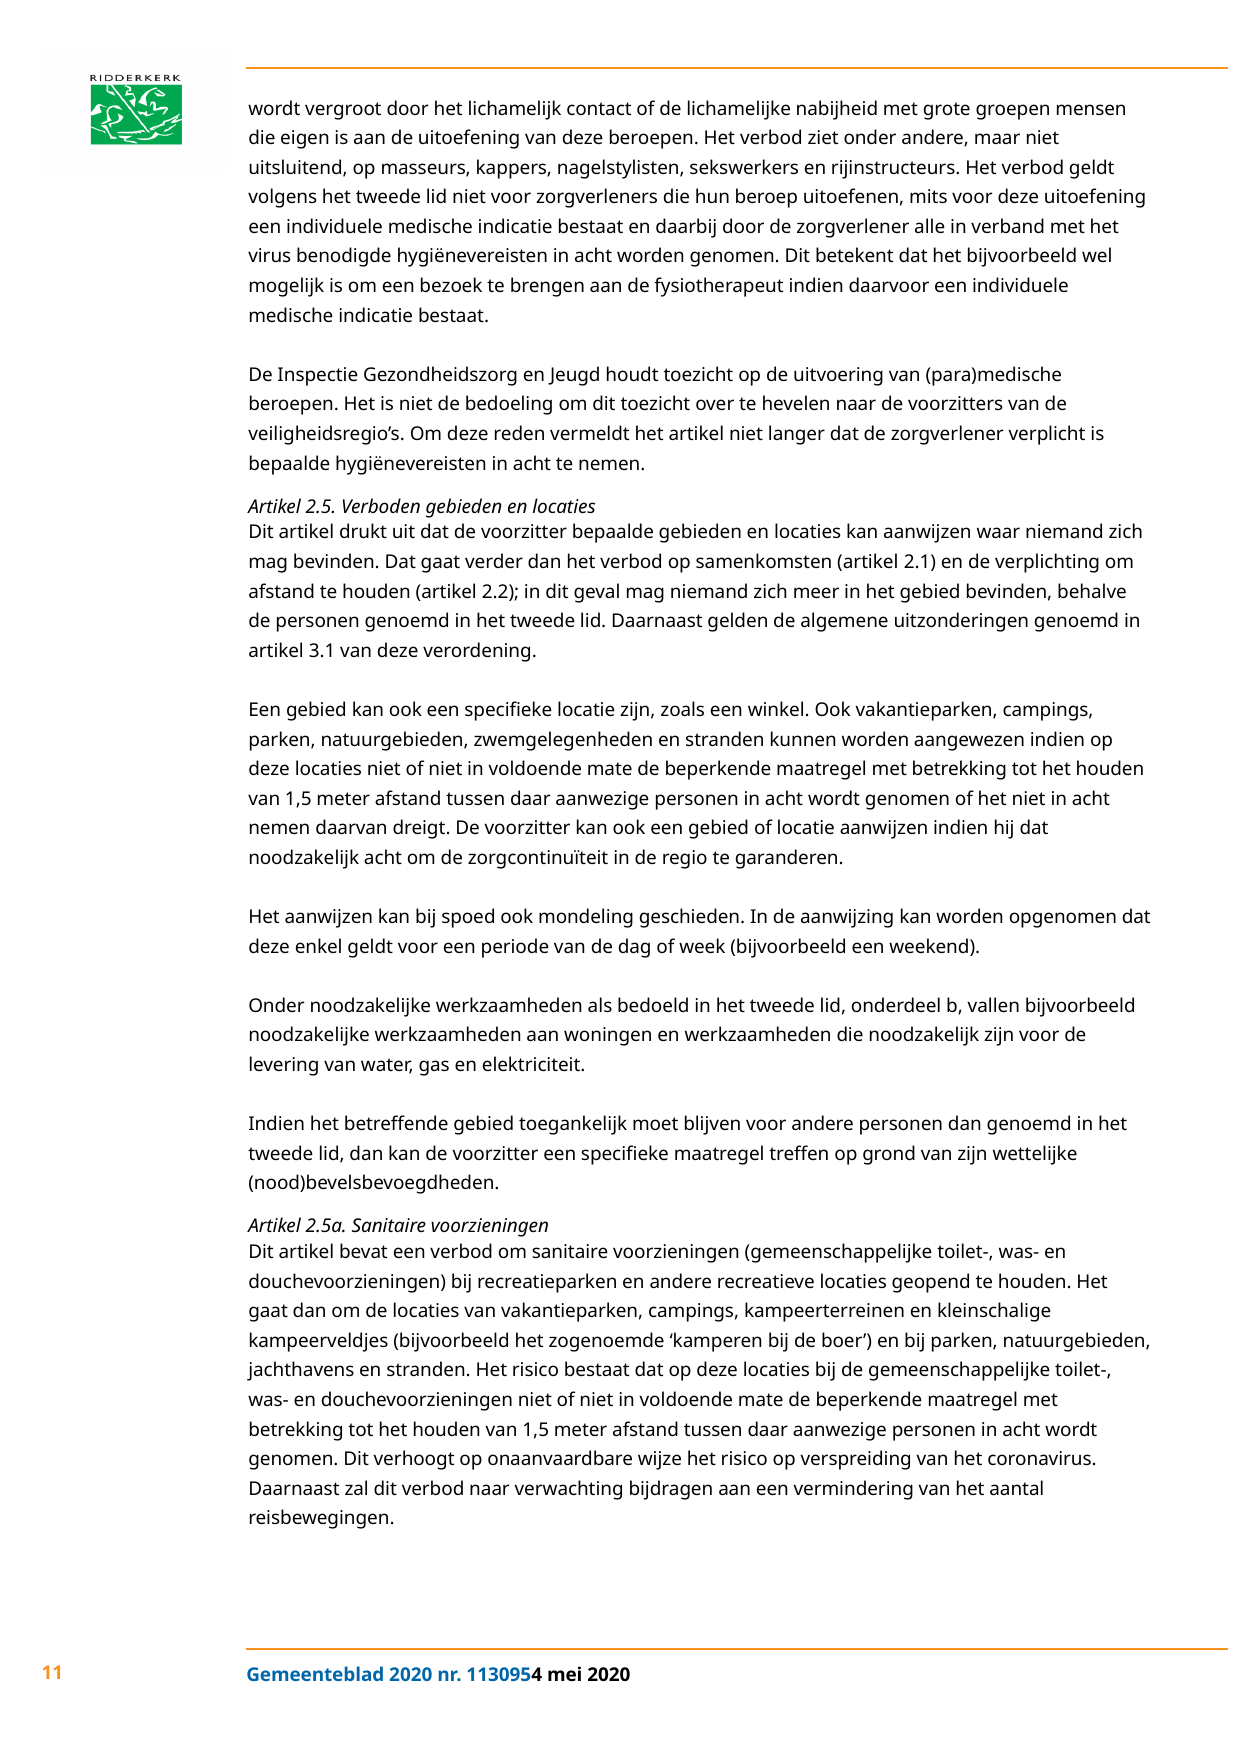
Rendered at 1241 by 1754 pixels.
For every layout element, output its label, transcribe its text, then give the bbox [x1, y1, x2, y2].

text Artikel 2.5a. Sanitaire voorzieningen [248, 1213, 1152, 1238]
text Onder noodzakelijke werkzaamheden als bedoeld in het tweede lid, onderdeel b, vallen bijvoorbeeld noodzakelijke werkzaamheden aan woningen en werkzaamheden die noodzakelijk zijn voor de levering van water, gas en elektriciteit. [248, 992, 1152, 1077]
text Dit artikel drukt uit dat de voorzitter bepaalde gebieden en locaties kan aanwijzen waar niemand zich mag bevinden. Dat gaat verder dan het verbod op samenkomsten (artikel 2.1) en de verplichting om afstand te houden (artikel 2.2); in dit geval mag niemand zich meer in het gebied bevinden, behalve de personen genoemd in het tweede lid. Daarnaast gelden de algemene uitzonderingen genoemd in artikel 3.1 van deze verordening. [248, 519, 1152, 663]
text Artikel 2.5. Verboden gebieden en locaties [248, 493, 1152, 519]
text Indien het betreffende gebied toegankelijk moet blijven voor andere personen dan genoemd in het tweede lid, dan kan de voorzitter een specifieke maatregel treffen op grond van zijn wettelijke (nood)bevelsbevoegdheden. [248, 1110, 1152, 1195]
text Dit artikel bevat een verbod om sanitaire voorzieningen (gemeenschappelijke toilet-, was- en douchevoorzieningen) bij recreatieparken en andere recreatieve locaties geopend te houden. Het gaat dan om de locaties van vakantieparken, campings, kampeerterreinen en kleinschalige kampeerveldjes (bijvoorbeeld het zogenoemde ‘kamperen bij de boer’) en bij parken, natuurgebieden, jachthavens en stranden. Het risico bestaat dat op deze locaties bij de gemeenschappelijke toilet-, was- en douchevoorzieningen niet of niet in voldoende mate de beperkende maatregel met betrekking tot het houden van 1,5 meter afstand tussen daar aanwezige personen in acht wordt genomen. Dit verhoogt op onaanvaardbare wijze het risico op verspreiding van het coronavirus. Daarnaast zal dit verbod naar verwachting bijdragen aan een vermindering van het aantal reisbewegingen. [248, 1238, 1152, 1530]
text Een gebied kan ook een specifieke locatie zijn, zoals een winkel. Ook vakantieparken, campings, parken, natuurgebieden, zwemgelegenheden en stranden kunnen worden aangewezen indien op deze locaties niet of niet in voldoende mate de beperkende maatregel met betrekking tot het houden van 1,5 meter afstand tussen daar aanwezige personen in acht wordt genomen of het niet in acht nemen daarvan dreigt. De voorzitter kan ook een gebied of locatie aanwijzen indien hij dat noodzakelijk acht om de zorgcontinuïteit in de regio te garanderen. [248, 696, 1152, 870]
picture [41, 47, 231, 172]
text Het aanwijzen kan bij spoed ook mondeling geschieden. In de aanwijzing kan worden opgenomen dat deze enkel geldt voor een periode van de dag of week (bijvoorbeeld een weekend). [248, 903, 1152, 958]
text De Inspectie Gezondheidszorg en Jeugd houdt toezicht op de uitvoering van (para)medische beroepen. Het is niet de bedoeling om dit toezicht over te hevelen naar de voorzitters van de veiligheidsregio’s. Om deze reden vermeldt het artikel niet langer dat de zorgverlener verplicht is bepaalde hygiënevereisten in acht te nemen. [248, 361, 1152, 476]
text wordt vergroot door het lichamelijk contact of de lichamelijke nabijheid met grote groepen mensen die eigen is aan de uitoefening van deze beroepen. Het verbod ziet onder andere, maar niet uitsluitend, op masseurs, kappers, nagelstylisten, sekswerkers en rijinstructeurs. Het verbod geldt volgens het tweede lid niet voor zorgverleners die hun beroep uitoefenen, mits voor deze uitoefening een individuele medische indicatie bestaat en daarbij door de zorgverlener alle in verband met het virus benodigde hygiënevereisten in acht worden genomen. Dit betekent dat het bijvoorbeeld wel mogelijk is om een bezoek te brengen aan de fysiotherapeut indien daarvoor een individuele medische indicatie bestaat. [248, 95, 1152, 328]
